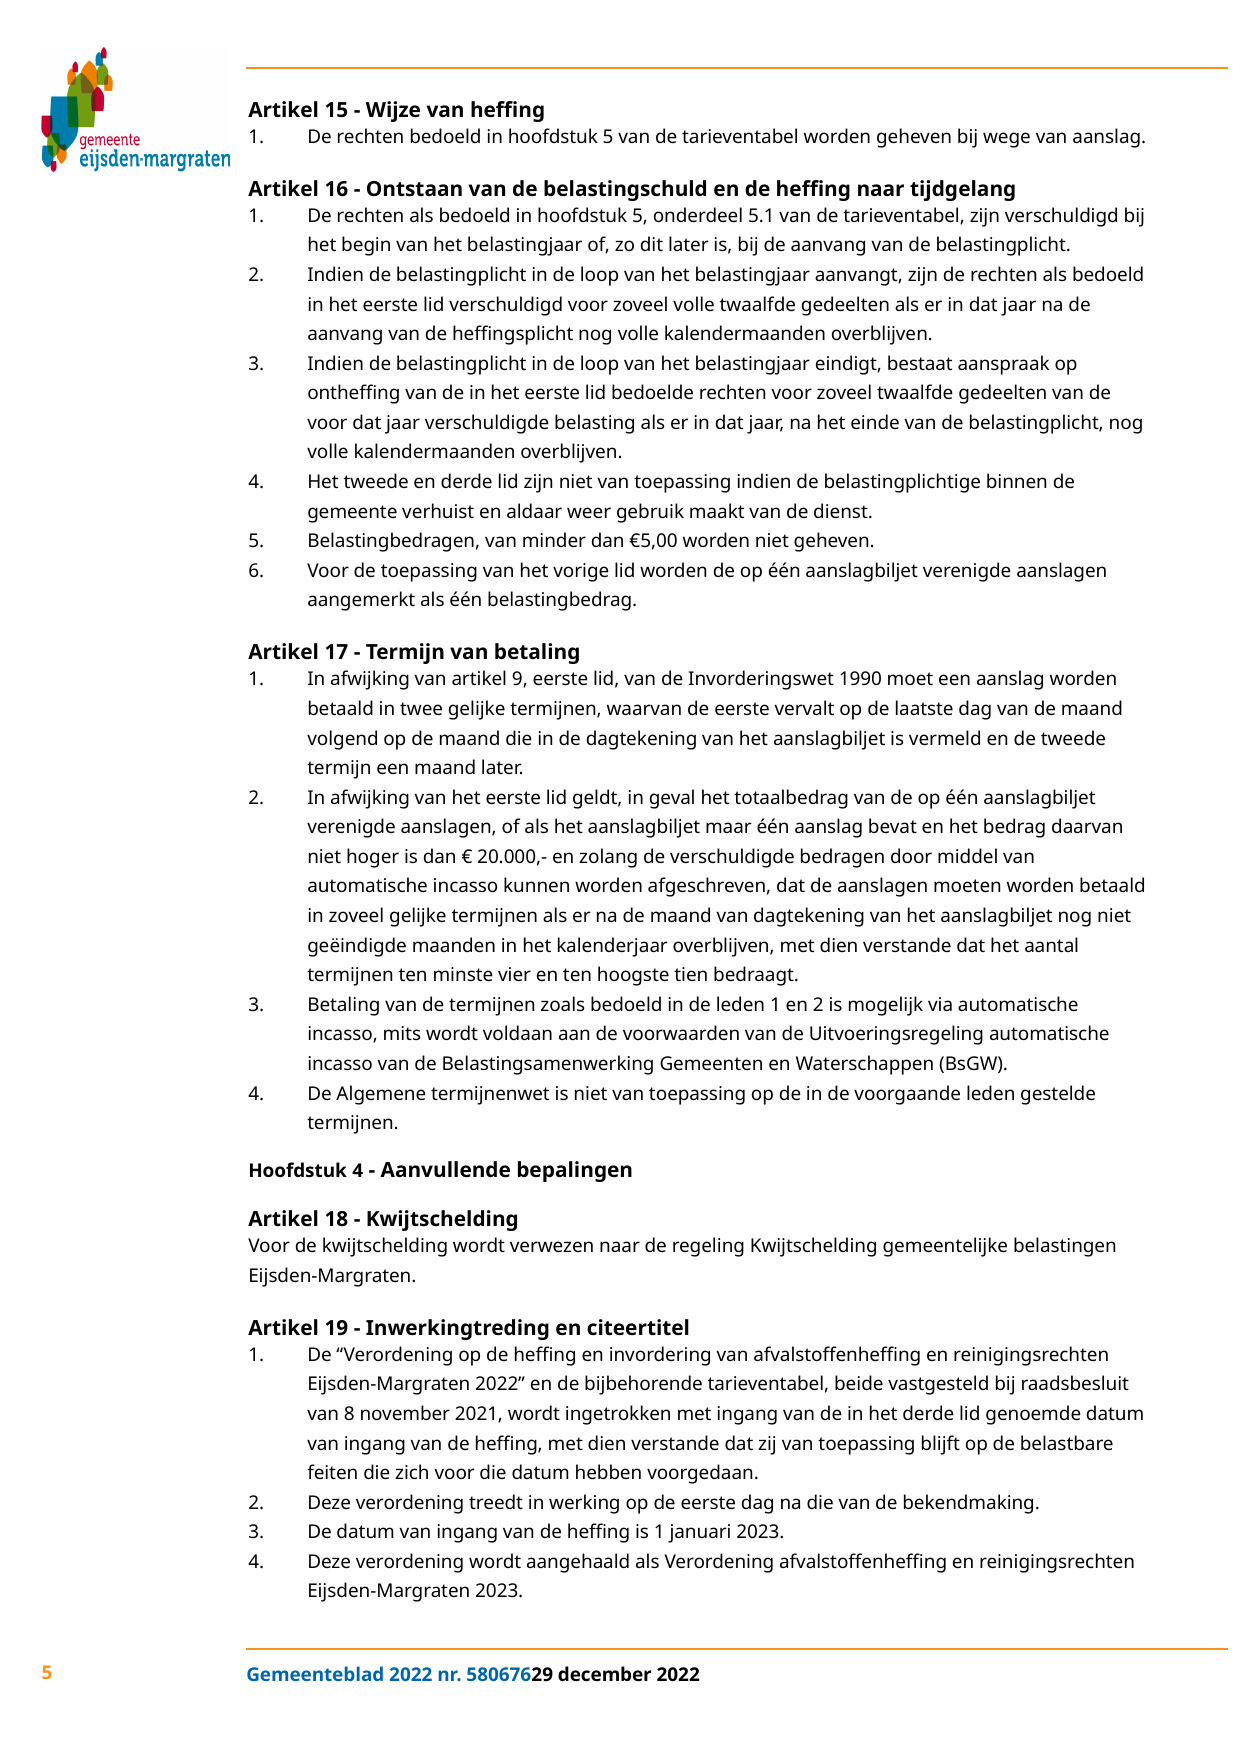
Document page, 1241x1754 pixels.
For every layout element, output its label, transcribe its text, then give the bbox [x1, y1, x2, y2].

text Artikel 16 - Ontstaan van de belastingschuld en de heffing naar tijdgelang [248, 174, 1152, 202]
list Indien de belastingplicht in de loop van het belastingjaar aanvangt, zijn de rechten als bedoeld in het eerste lid verschuldigd voor zoveel volle twaalfde gedeelten als er in dat jaar na de aanvang van de heffingsplicht nog volle kalendermaanden overblijven. [248, 261, 1152, 346]
list Belastingbedragen, van minder dan €5,00 worden niet geheven. [248, 527, 1152, 553]
list Voor de toepassing van het vorige lid worden de op één aanslagbiljet verenigde aanslagen aangemerkt als één belastingbedrag. [248, 557, 1152, 612]
list Deze verordening wordt aangehaald als Verordening afvalstoffenheffing en reinigingsrechten Eijsden-Margraten 2023. [248, 1548, 1152, 1603]
list Het tweede en derde lid zijn niet van toepassing indien de belastingplichtige binnen de gemeente verhuist en aldaar weer gebruik maakt van de dienst. [248, 468, 1152, 524]
list De rechten bedoeld in hoofdstuk 5 van de tarieventabel worden geheven bij wege van aanslag. [248, 123, 1152, 149]
list De datum van ingang van de heffing is 1 januari 2023. [248, 1518, 1152, 1544]
text Voor de kwijtschelding wordt verwezen naar de regeling Kwijtschelding gemeentelijke belastingen Eijsden-Margraten. [248, 1233, 1152, 1288]
picture [41, 47, 231, 172]
list Deze verordening treedt in werking op de eerste dag na die van de bekendmaking. [248, 1489, 1152, 1515]
text Artikel 17 - Termijn van betaling [248, 637, 1152, 666]
list Betaling van de termijnen zoals bedoeld in de leden 1 en 2 is mogelijk via automatische incasso, mits wordt voldaan aan de voorwaarden van de Uitvoeringsregeling automatische incasso van de Belastingsamenwerking Gemeenten en Waterschappen (BsGW). [248, 991, 1152, 1076]
list In afwijking van het eerste lid geldt, in geval het totaalbedrag van de op één aanslagbiljet verenigde aanslagen, of als het aanslagbiljet maar één aanslag bevat en het bedrag daarvan niet hoger is dan € 20.000,- en zolang de verschuldigde bedragen door middel van automatische incasso kunnen worden afgeschreven, dat de aanslagen moeten worden betaald in zoveel gelijke termijnen als er na de maand van dagtekening van het aanslagbiljet nog niet geëindigde maanden in het kalenderjaar overblijven, met dien verstande dat het aantal termijnen ten minste vier en ten hoogste tien bedraagt. [248, 784, 1152, 987]
list De “Verordening op de heffing en invordering van afvalstoffenheffing en reinigingsrechten Eijsden-Margraten 2022” en de bijbehorende tarieventabel, beide vastgesteld bij raadsbesluit van 8 november 2021, wordt ingetrokken met ingang van de in het derde lid genoemde datum van ingang van de heffing, met dien verstande dat zij van toepassing blijft op de belastbare feiten die zich voor die datum hebben voorgedaan. [248, 1341, 1152, 1485]
list Indien de belastingplicht in de loop van het belastingjaar eindigt, bestaat aanspraak op ontheffing van de in het eerste lid bedoelde rechten voor zoveel twaalfde gedeelten van de voor dat jaar verschuldigde belasting als er in dat jaar, na het einde van de belastingplicht, nog volle kalendermaanden overblijven. [248, 350, 1152, 464]
text Hoofdstuk 4 - Aanvullende bepalingen [248, 1155, 1152, 1183]
list De Algemene termijnenwet is niet van toepassing op de in de voorgaande leden gestelde termijnen. [248, 1080, 1152, 1135]
text Artikel 19 - Inwerkingtreding en citeertitel [248, 1313, 1152, 1341]
text Artikel 18 - Kwijtschelding [248, 1204, 1152, 1233]
text Artikel 15 - Wijze van heffing [248, 95, 1152, 123]
list De rechten als bedoeld in hoofdstuk 5, onderdeel 5.1 van de tarieventabel, zijn verschuldigd bij het begin van het belastingjaar of, zo dit later is, bij de aanvang van de belastingplicht. [248, 202, 1152, 257]
list In afwijking van artikel 9, eerste lid, van de Invorderingswet 1990 moet een aanslag worden betaald in twee gelijke termijnen, waarvan de eerste vervalt op de laatste dag van de maand volgend op de maand die in de dagtekening van het aanslagbiljet is vermeld en de tweede termijn een maand later. [248, 666, 1152, 780]
